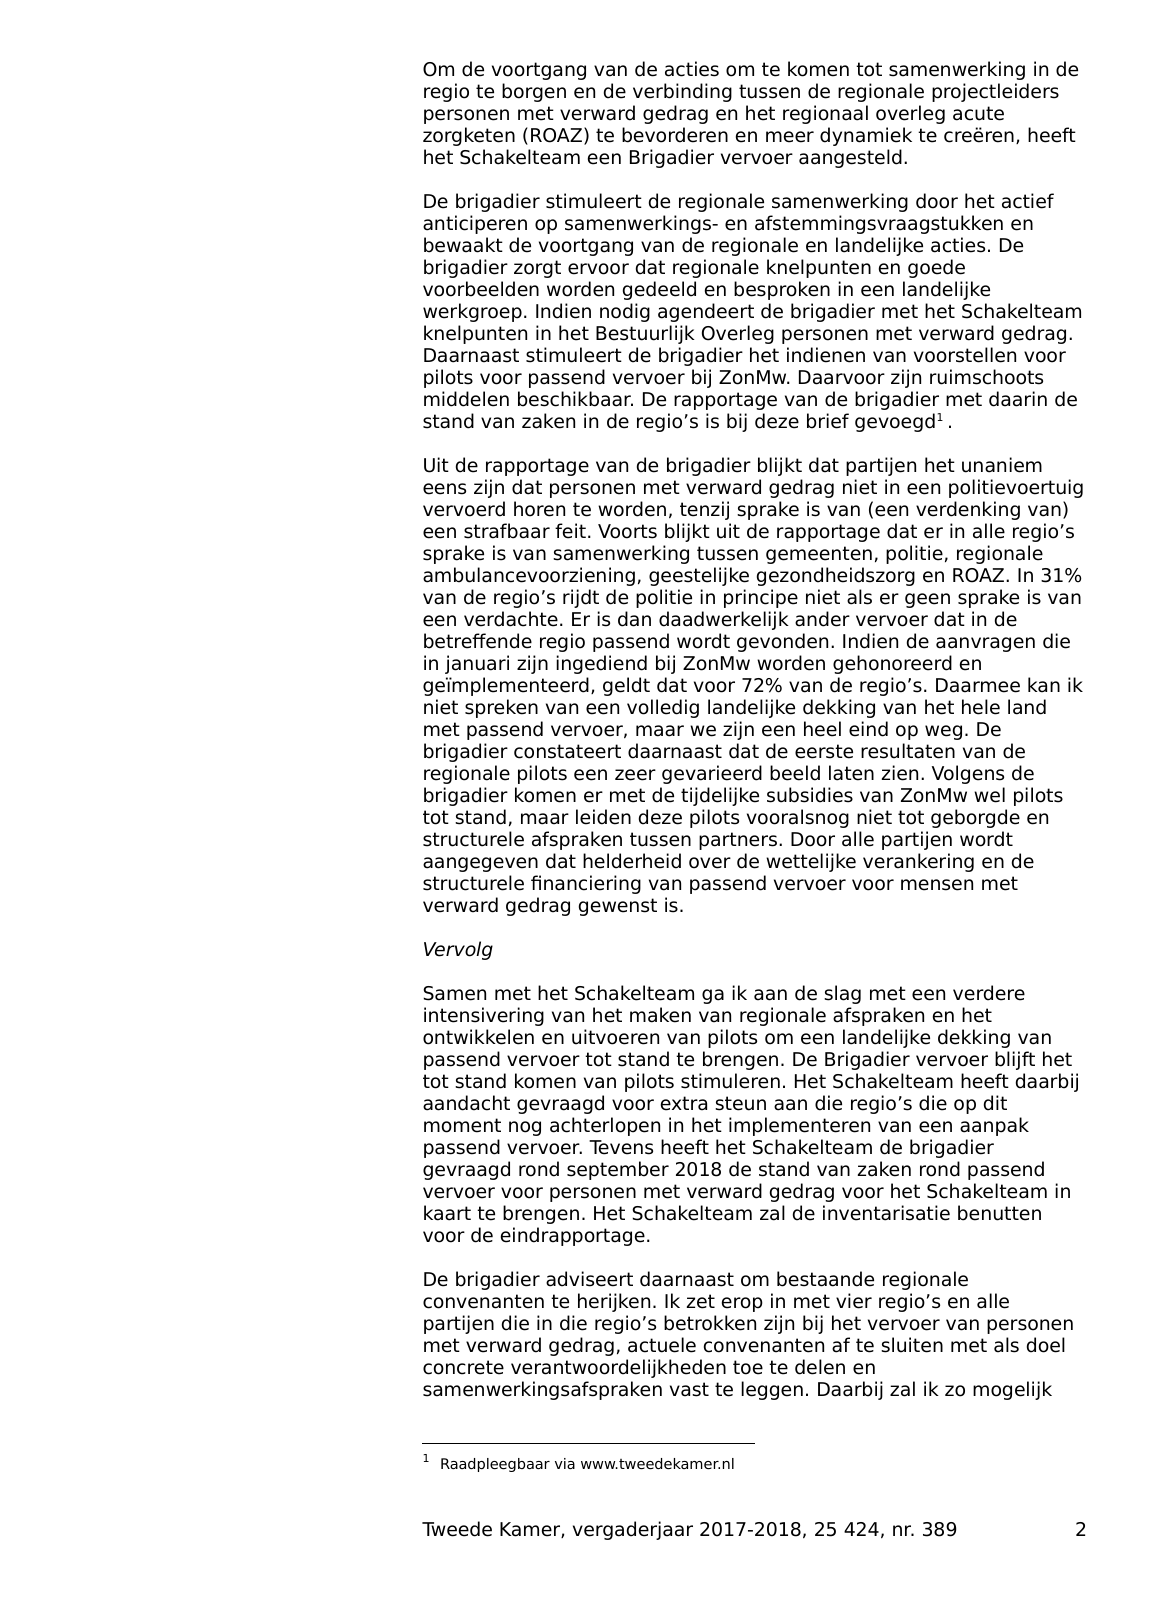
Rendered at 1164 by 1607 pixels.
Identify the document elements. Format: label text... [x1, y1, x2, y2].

text De brigadier adviseert daarnaast om bestaande regionale convenanten te herijken. Ik zet erop in met vier regio’s en alle partijen die in die regio’s betrokken zijn bij het vervoer van personen met verward gedrag, actuele convenanten af te sluiten met als doel concrete verantwoordelijkheden toe te delen en samenwerkingsafspraken vast te leggen. Daarbij zal ik zo mogelijk [422, 1269, 1087, 1401]
text Uit de rapportage van de brigadier blijkt dat partijen het unaniem eens zijn dat personen met verward gedrag niet in een politievoertuig vervoerd horen te worden, tenzij sprake is van (een verdenking van) een strafbaar feit. Voorts blijkt uit de rapportage dat er in alle regio’s sprake is van samenwerking tussen gemeenten, politie, regionale ambulancevoorziening, geestelijke gezondheidszorg en ROAZ. In 31% van de regio’s rijdt de politie in principe niet als er geen sprake is van een verdachte. Er is dan daadwerkelijk ander vervoer dat in de betreffende regio passend wordt gevonden. Indien de aanvragen die in januari zijn ingediend bij ZonMw worden gehonoreerd en geïmplementeerd, geldt dat voor 72% van de regio’s. Daarmee kan ik niet spreken van een volledig landelijke dekking van het hele land met passend vervoer, maar we zijn een heel eind op weg. De brigadier constateert daarnaast dat de eerste resultaten van de regionale pilots een zeer gevarieerd beeld laten zien. Volgens de brigadier komen er met de tijdelijke subsidies van ZonMw wel pilots tot stand, maar leiden deze pilots vooralsnog niet tot geborgde en structurele afspraken tussen partners. Door alle partijen wordt aangegeven dat helderheid over de wettelijke verankering en de structurele financiering van passend vervoer voor mensen met verward gedrag gewenst is. [422, 455, 1087, 917]
text Samen met het Schakelteam ga ik aan de slag met een verdere intensivering van het maken van regionale afspraken en het ontwikkelen en uitvoeren van pilots om een landelijke dekking van passend vervoer tot stand te brengen. De Brigadier vervoer blijft het tot stand komen van pilots stimuleren. Het Schakelteam heeft daarbij aandacht gevraagd voor extra steun aan die regio’s die op dit moment nog achterlopen in het implementeren van een aanpak passend vervoer. Tevens heeft het Schakelteam de brigadier gevraagd rond september 2018 de stand van zaken rond passend vervoer voor personen met verward gedrag voor het Schakelteam in kaart te brengen. Het Schakelteam zal de inventarisatie benutten voor de eindrapportage. [422, 983, 1087, 1247]
text Raadpleegbaar via www.tweedekamer.nl [422, 1452, 1087, 1474]
subtitle Vervolg [422, 939, 1087, 961]
text De brigadier stimuleert de regionale samenwerking door het actief anticiperen op samenwerkings- en afstemmingsvraagstukken en bewaakt de voortgang van de regionale en landelijke acties. De brigadier zorgt ervoor dat regionale knelpunten en goede voorbeelden worden gedeeld en besproken in een landelijke werkgroep. Indien nodig agendeert de brigadier met het Schakelteam knelpunten in het Bestuurlijk Overleg personen met verward gedrag. Daarnaast stimuleert de brigadier het indienen van voorstellen voor pilots voor passend vervoer bij ZonMw. Daarvoor zijn ruimschoots middelen beschikbaar. De rapportage van de brigadier met daarin de stand van zaken in de regio’s is bij deze brief gevoegd. [422, 191, 1087, 433]
text Om de voortgang van de acties om te komen tot samenwerking in de regio te borgen en de verbinding tussen de regionale projectleiders personen met verward gedrag en het regionaal overleg acute zorgketen (ROAZ) te bevorderen en meer dynamiek te creëren, heeft het Schakelteam een Brigadier vervoer aangesteld. [422, 59, 1087, 169]
